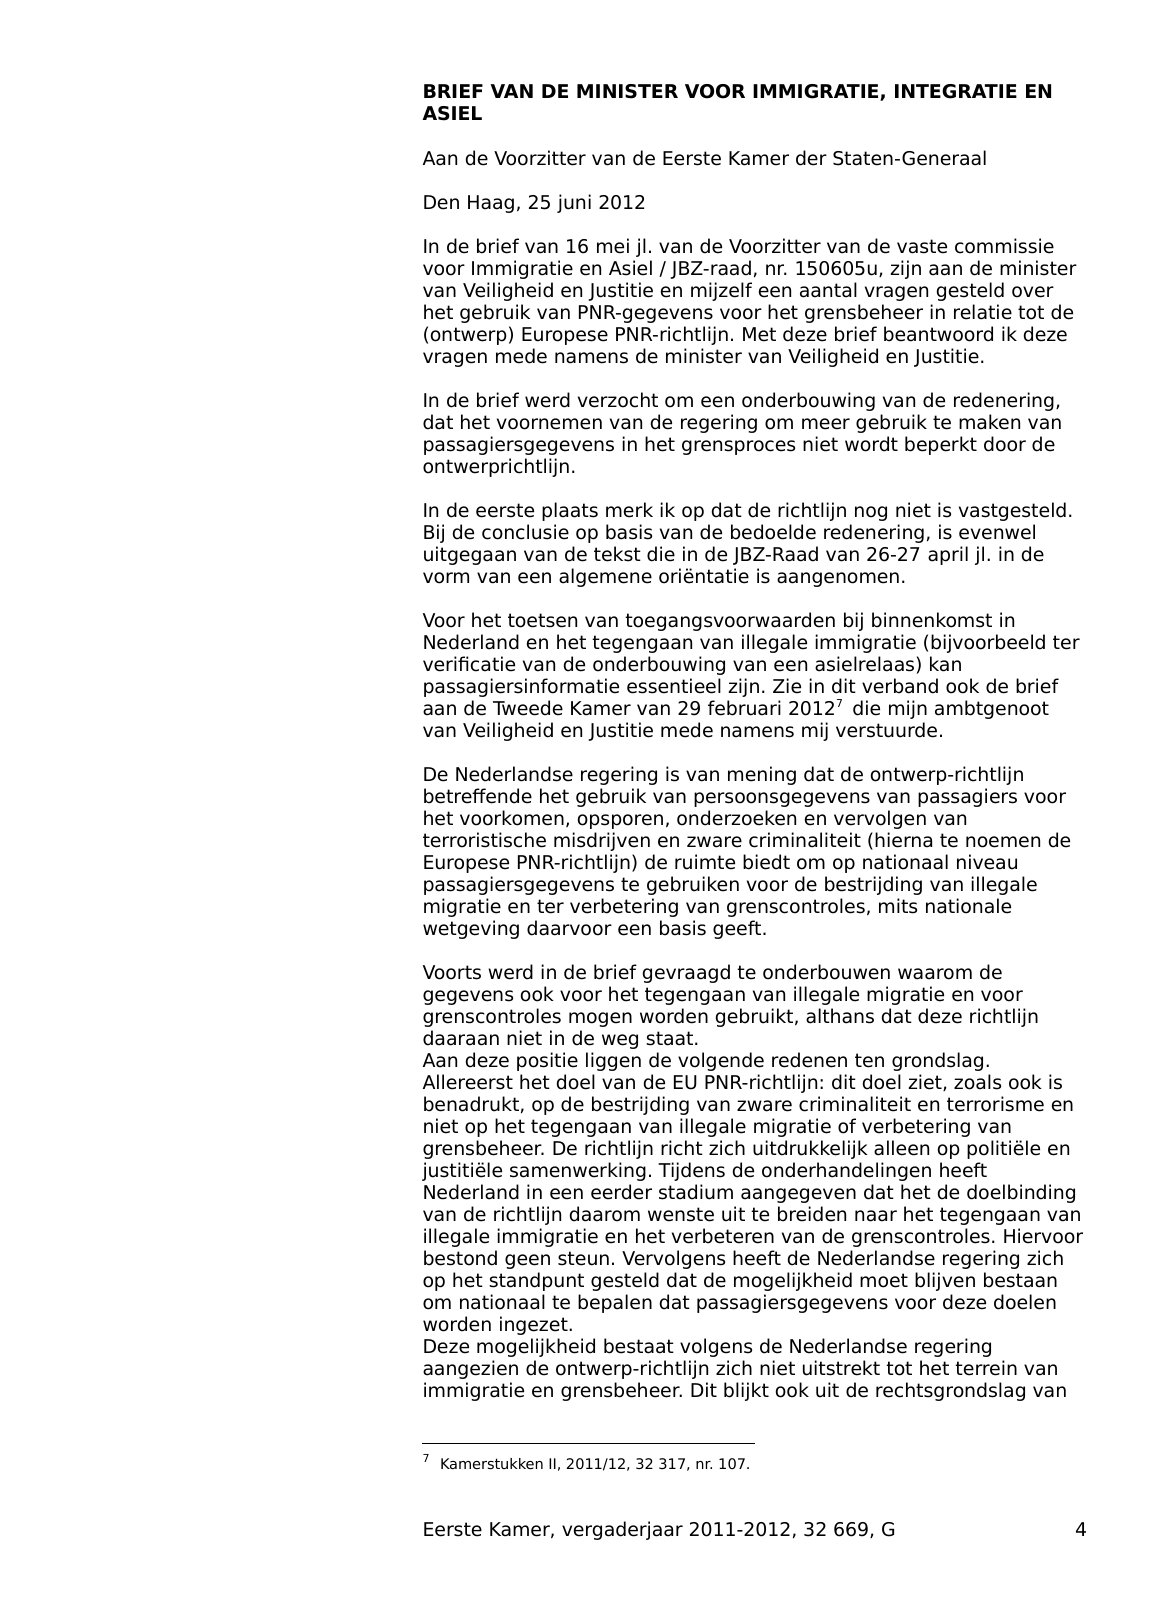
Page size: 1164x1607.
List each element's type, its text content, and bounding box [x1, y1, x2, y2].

text Kamerstukken II, 2011/12, 32 317, nr. 107. [422, 1452, 1087, 1474]
text Aan deze positie liggen de volgende redenen ten grondslag. Allereerst het doel van de EU PNR-richtlijn: dit doel ziet, zoals ook is benadrukt, op de bestrijding van zware criminaliteit en terrorisme en niet op het tegengaan van illegale migratie of verbetering van grensbeheer. De richtlijn richt zich uitdrukkelijk alleen op politiële en justitiële samenwerking. Tijdens de onderhandelingen heeft Nederland in een eerder stadium aangegeven dat het de doelbinding van de richtlijn daarom wenste uit te breiden naar het tegengaan van illegale immigratie en het verbeteren van de grenscontroles. Hiervoor bestond geen steun. Vervolgens heeft de Nederlandse regering zich op het standpunt gesteld dat de mogelijkheid moet blijven bestaan om nationaal te bepalen dat passagiersgegevens voor deze doelen worden ingezet. [422, 1050, 1087, 1336]
text Voorts werd in de brief gevraagd te onderbouwen waarom de gegevens ook voor het tegengaan van illegale migratie en voor grenscontroles mogen worden gebruikt, althans dat deze richtlijn daaraan niet in de weg staat. [422, 962, 1087, 1050]
text Voor het toetsen van toegangsvoorwaarden bij binnenkomst in Nederland en het tegengaan van illegale immigratie (bijvoorbeeld ter verificatie van de onderbouwing van een asielrelaas) kan passagiersinformatie essentieel zijn. Zie in dit verband ook de brief aan de Tweede Kamer van 29 februari 2012 die mijn ambtgenoot van Veiligheid en Justitie mede namens mij verstuurde. [422, 610, 1087, 742]
text De Nederlandse regering is van mening dat de ontwerp-richtlijn betreffende het gebruik van persoonsgegevens van passagiers voor het voorkomen, opsporen, onderzoeken en vervolgen van terroristische misdrijven en zware criminaliteit (hierna te noemen de Europese PNR-richtlijn) de ruimte biedt om op nationaal niveau passagiersgegevens te gebruiken voor de bestrijding van illegale migratie en ter verbetering van grenscontroles, mits nationale wetgeving daarvoor een basis geeft. [422, 764, 1087, 940]
subtitle BRIEF VAN DE MINISTER VOOR IMMIGRATIE, INTEGRATIE EN ASIEL [422, 81, 1087, 125]
text In de brief werd verzocht om een onderbouwing van de redenering, dat het voornemen van de regering om meer gebruik te maken van passagiersgegevens in het grensproces niet wordt beperkt door de ontwerprichtlijn. [422, 390, 1087, 478]
text In de eerste plaats merk ik op dat de richtlijn nog niet is vastgesteld. Bij de conclusie op basis van de bedoelde redenering, is evenwel uitgegaan van de tekst die in de JBZ-Raad van 26-27 april jl. in de vorm van een algemene oriëntatie is aangenomen. [422, 500, 1087, 588]
text Aan de Voorzitter van de Eerste Kamer der Staten-Generaal [422, 147, 1087, 169]
text In de brief van 16 mei jl. van de Voorzitter van de vaste commissie voor Immigratie en Asiel / JBZ-raad, nr. 150605u, zijn aan de minister van Veiligheid en Justitie en mijzelf een aantal vragen gesteld over het gebruik van PNR-gegevens voor het grensbeheer in relatie tot de (ontwerp) Europese PNR-richtlijn. Met deze brief beantwoord ik deze vragen mede namens de minister van Veiligheid en Justitie. [422, 236, 1087, 368]
text Deze mogelijkheid bestaat volgens de Nederlandse regering aangezien de ontwerp-richtlijn zich niet uitstrekt tot het terrein van immigratie en grensbeheer. Dit blijkt ook uit de rechtsgrondslag van [422, 1336, 1087, 1402]
text Den Haag, 25 juni 2012 [422, 192, 1087, 213]
